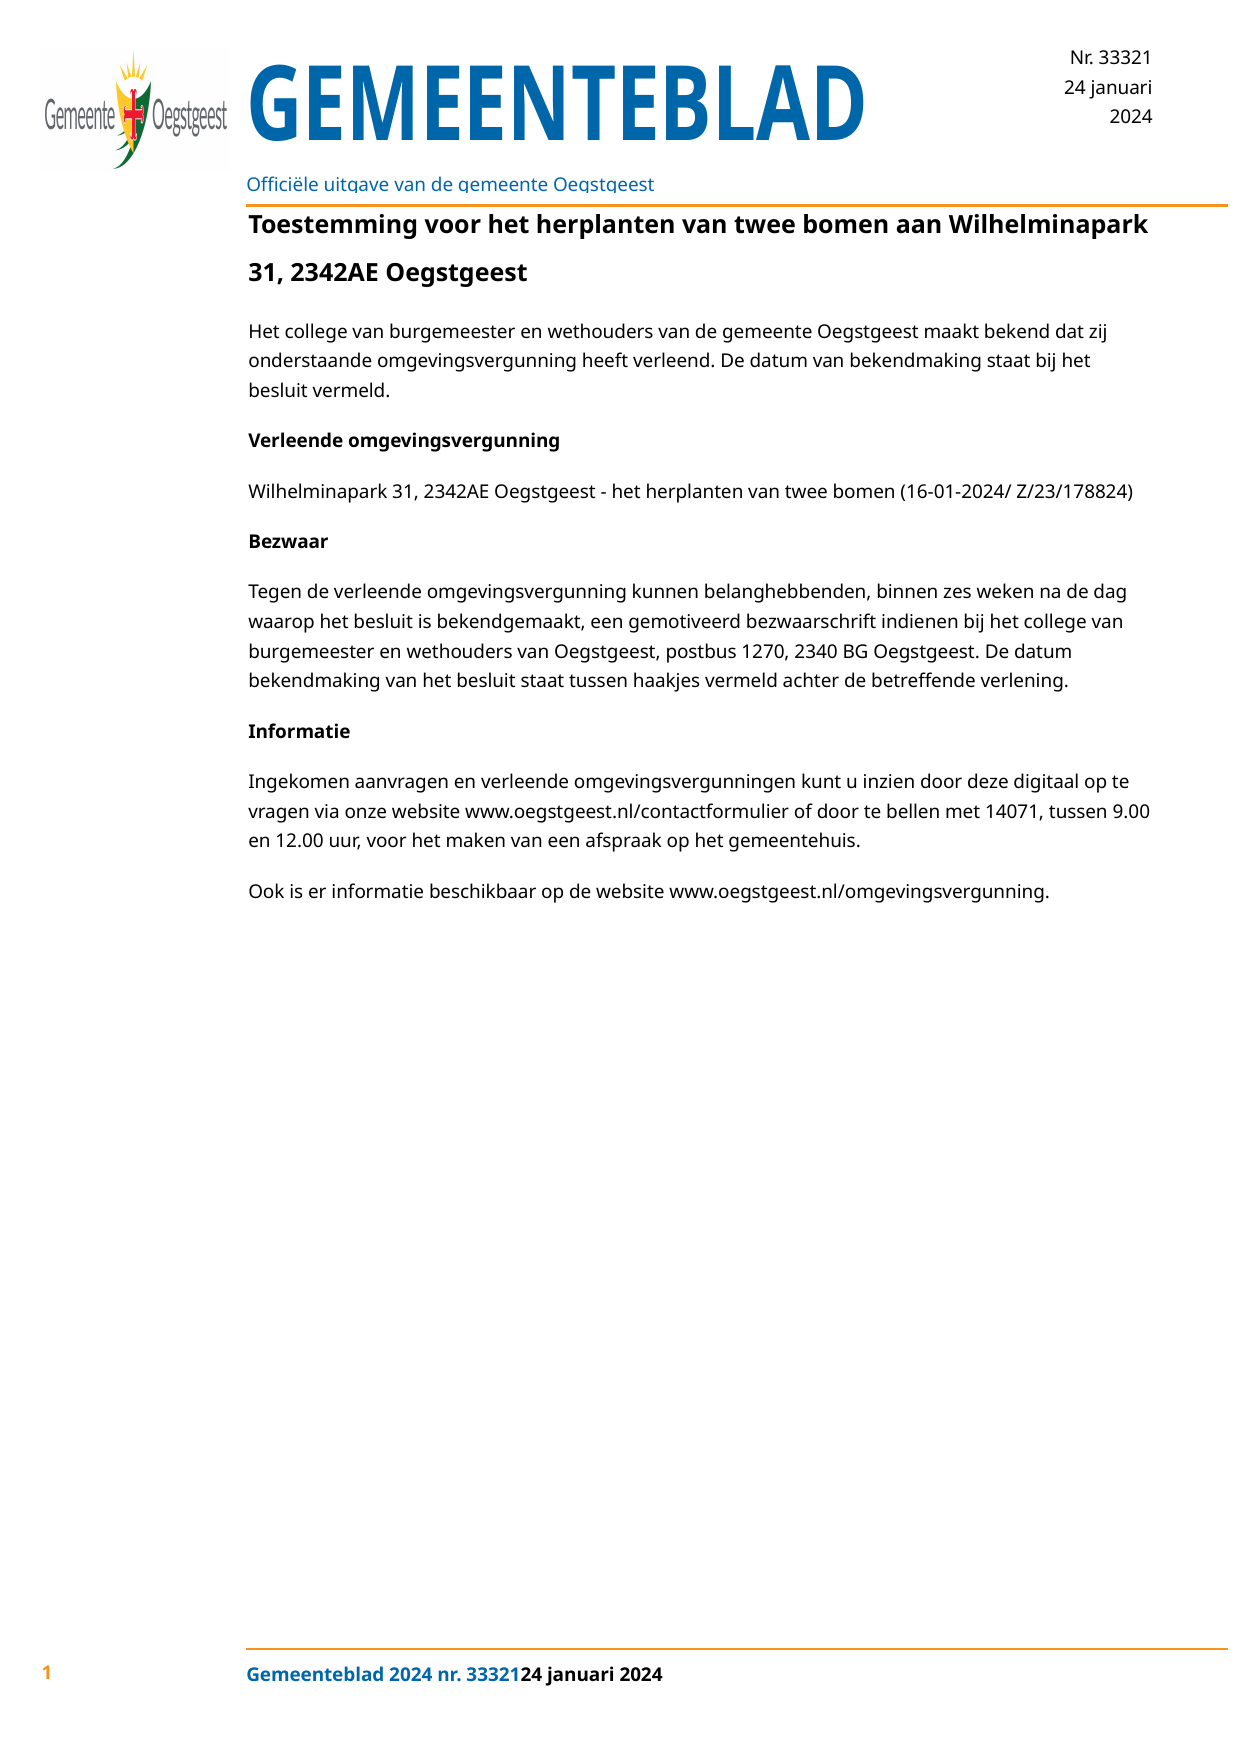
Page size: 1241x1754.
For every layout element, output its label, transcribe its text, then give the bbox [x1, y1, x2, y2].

text Verleende omgevingsvergunning [248, 427, 1152, 453]
text Wilhelminapark 31, 2342AE Oegstgeest - het herplanten van twee bomen (16-01-2024/ Z/23/178824) [248, 478, 1152, 504]
text Toestemming voor het herplanten van twee bomen aan Wilhelminapark 31, 2342AE Oegstgeest [248, 207, 1152, 288]
text Ingekomen aanvragen en verleende omgevingsvergunningen kunt u inzien door deze digitaal op te vragen via onze website www.oegstgeest.nl/contactformulier of door te bellen met 14071, tussen 9.00 en 12.00 uur, voor het maken van een afspraak op het gemeentehuis. [248, 768, 1152, 853]
text Informatie [248, 718, 1152, 744]
text Het college van burgemeester en wethouders van de gemeente Oegstgeest maakt bekend dat zij onderstaande omgevingsvergunning heeft verleend. De datum van bekendmaking staat bij het besluit vermeld. [248, 318, 1152, 403]
text Ook is er informatie beschikbaar op de website www.oegstgeest.nl/omgevingsvergunning. [248, 878, 1152, 904]
text Bezwaar [248, 528, 1152, 554]
text Tegen de verleende omgevingsvergunning kunnen belanghebbenden, binnen zes weken na de dag waarop het besluit is bekendgemaakt, een gemotiveerd bezwaarschrift indienen bij het college van burgemeester en wethouders van Oegstgeest, postbus 1270, 2340 BG Oegstgeest. De datum bekendmaking van het besluit staat tussen haakjes vermeld achter de betreffende verlening. [248, 579, 1152, 693]
picture [41, 47, 231, 172]
